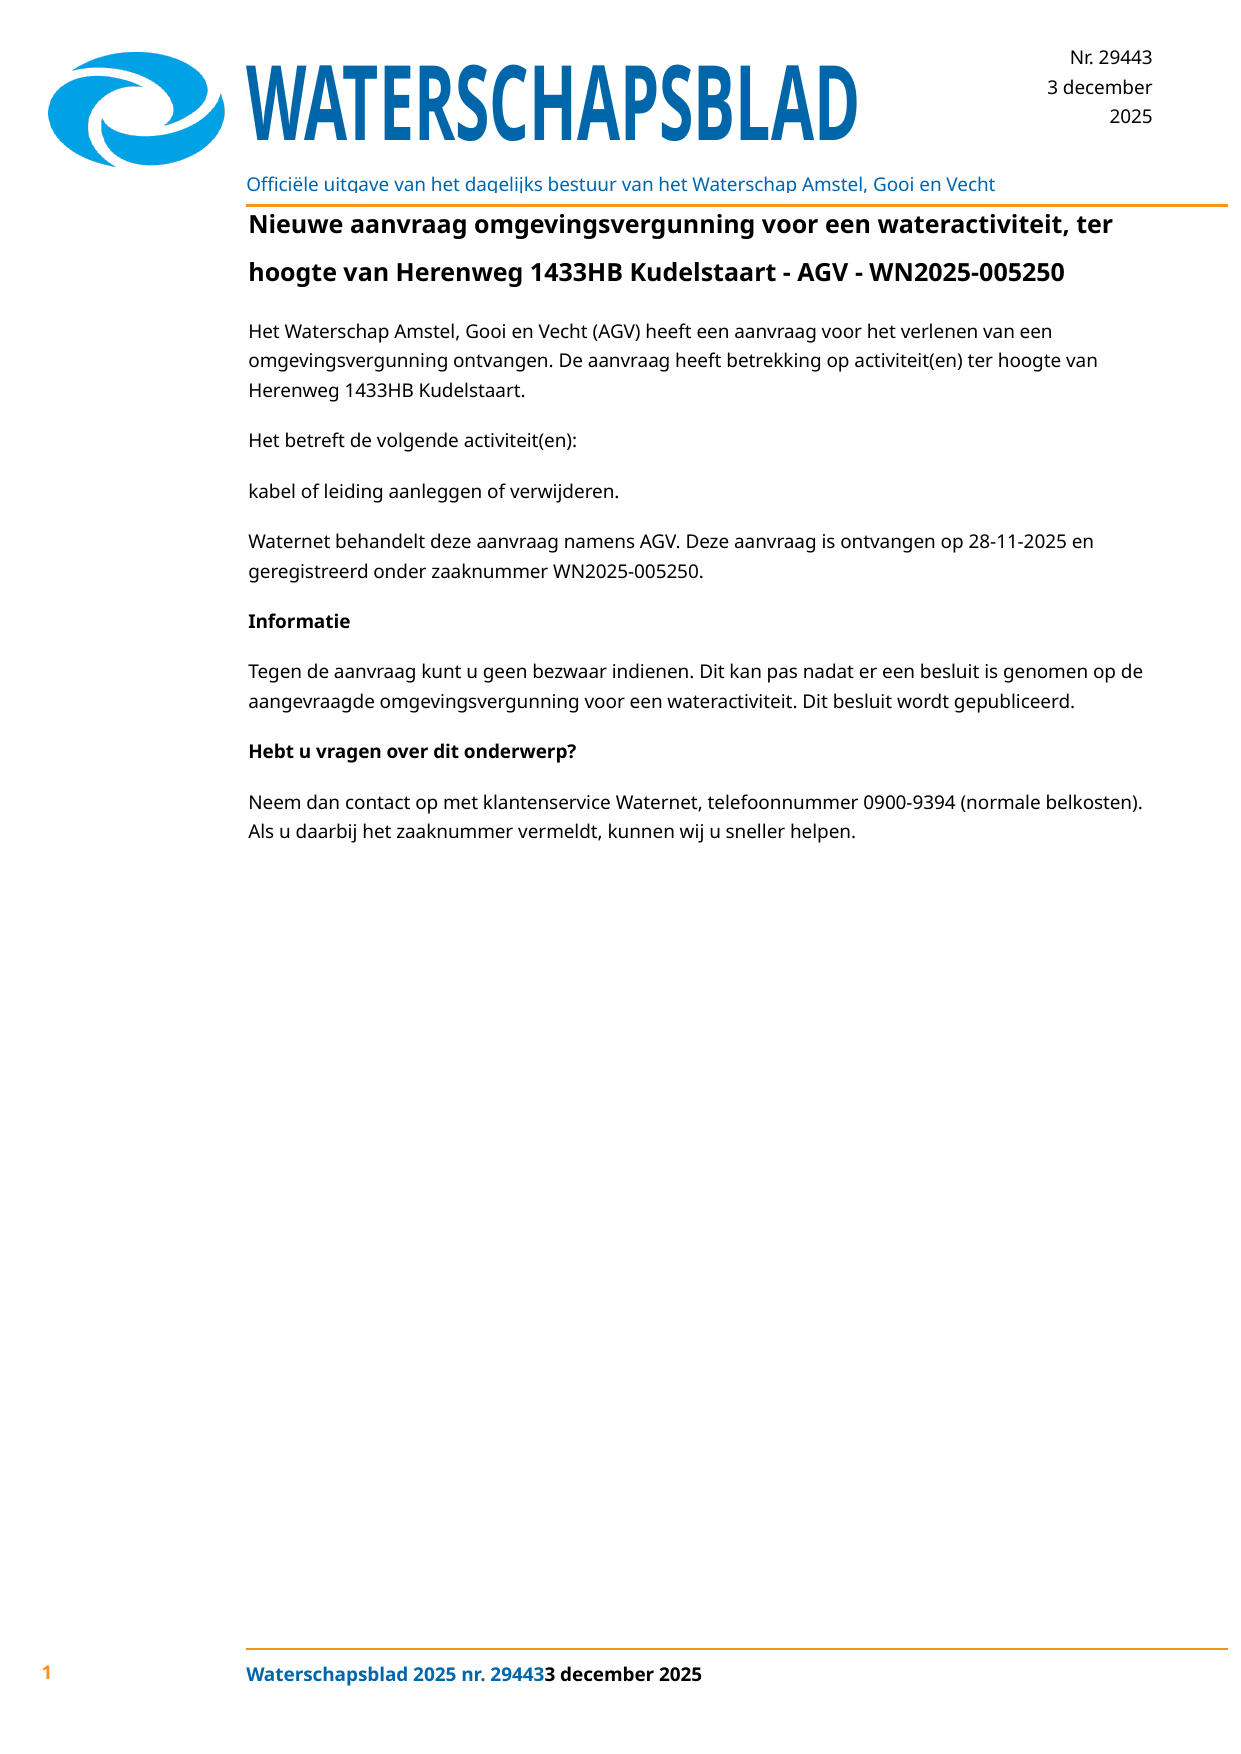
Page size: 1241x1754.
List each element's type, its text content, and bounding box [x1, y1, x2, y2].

text Het Waterschap Amstel, Gooi en Vecht (AGV) heeft een aanvraag voor het verlenen van een omgevingsvergunning ontvangen. De aanvraag heeft betrekking op activiteit(en) ter hoogte van Herenweg 1433HB Kudelstaart. [248, 318, 1152, 403]
text Waternet behandelt deze aanvraag namens AGV. Deze aanvraag is ontvangen op 28-11-2025 en geregistreerd onder zaaknummer WN2025-005250. [248, 528, 1152, 584]
text Tegen de aanvraag kunt u geen bezwaar indienen. Dit kan pas nadat er een besluit is genomen op de aangevraagde omgevingsvergunning voor een wateractiviteit. Dit besluit wordt gepubliceerd. [248, 659, 1152, 714]
text Informatie [248, 608, 1152, 634]
text Nieuwe aanvraag omgevingsvergunning voor een wateractiviteit, ter hoogte van Herenweg 1433HB Kudelstaart - AGV - WN2025-005250 [248, 207, 1152, 288]
text Neem dan contact op met klantenservice Waternet, telefoonnummer 0900-9394 (normale belkosten). Als u daarbij het zaaknummer vermeldt, kunnen wij u sneller helpen. [248, 789, 1152, 844]
text kabel of leiding aanleggen of verwijderen. [248, 478, 1152, 504]
text Het betreft de volgende activiteit(en): [248, 427, 1152, 453]
text Hebt u vragen over dit onderwerp? [248, 739, 1152, 764]
picture [41, 47, 231, 172]
